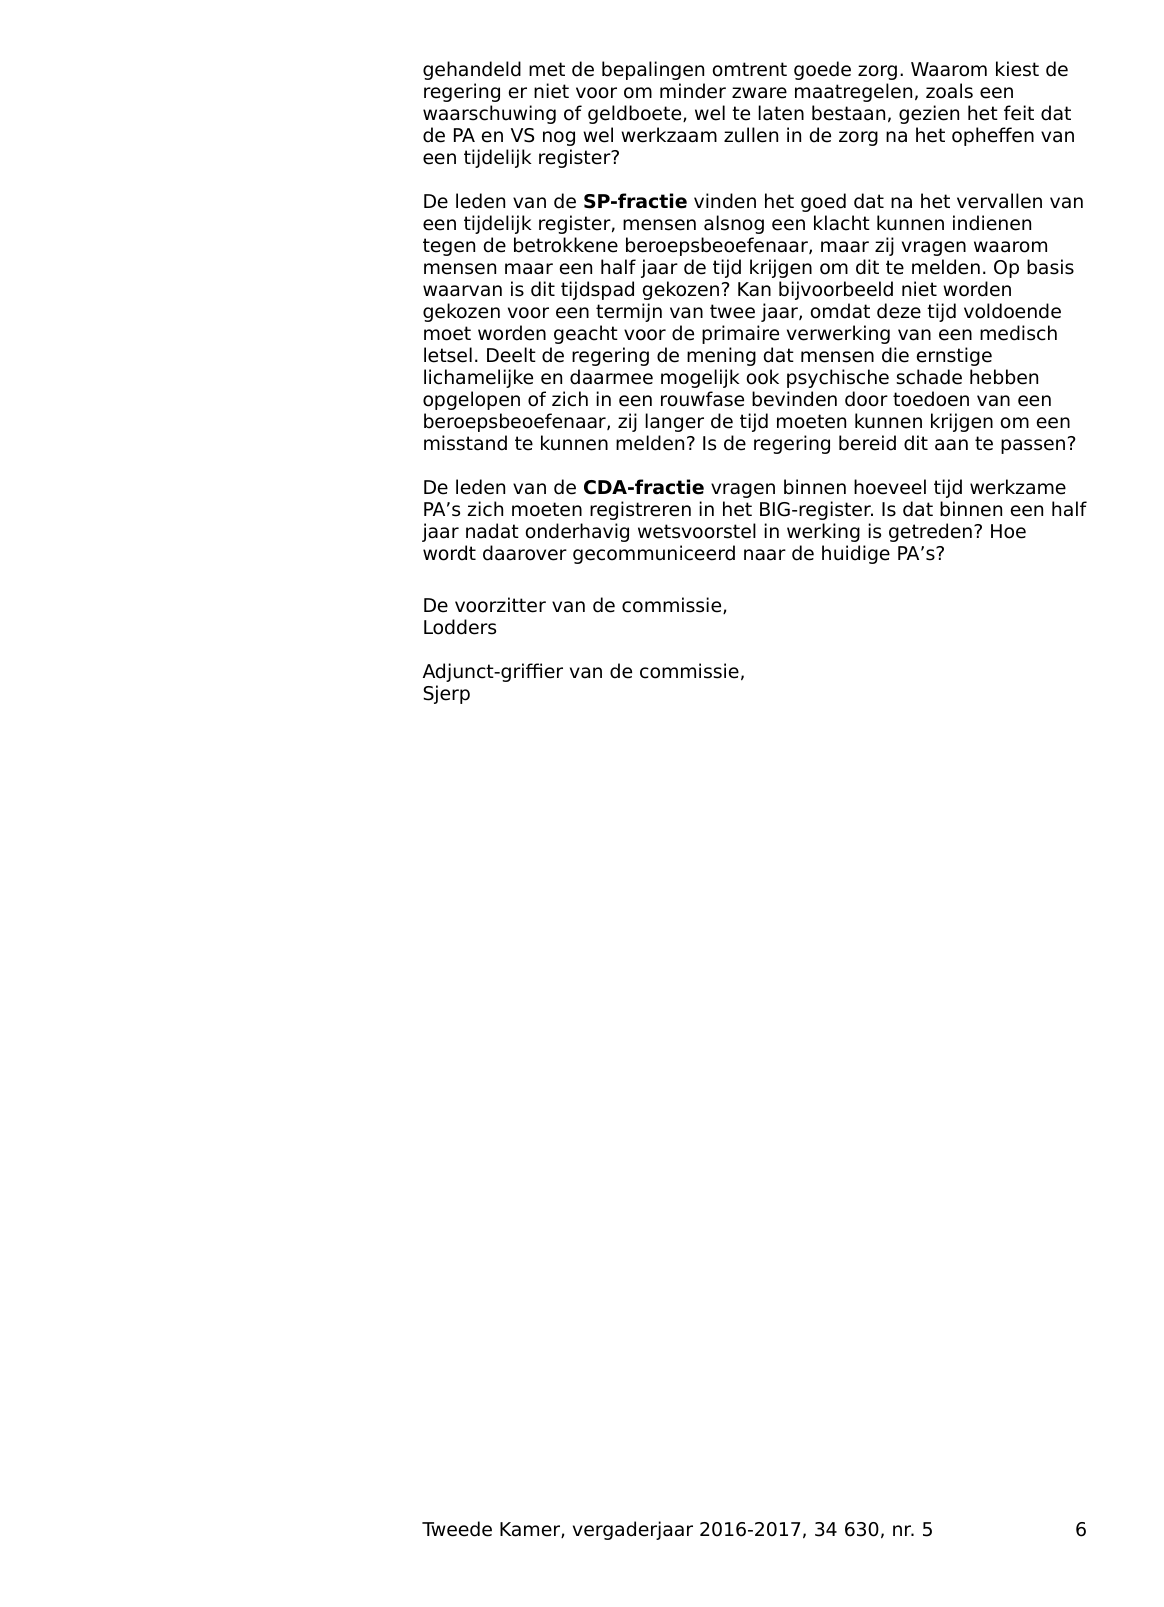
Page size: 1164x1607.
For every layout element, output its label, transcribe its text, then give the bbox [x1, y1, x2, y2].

text gehandeld met de bepalingen omtrent goede zorg. Waarom kiest de regering er niet voor om minder zware maatregelen, zoals een waarschuwing of geldboete, wel te laten bestaan, gezien het feit dat de PA en VS nog wel werkzaam zullen in de zorg na het opheffen van een tijdelijk register? [422, 59, 1087, 169]
text De voorzitter van de commissie, Lodders [422, 595, 1087, 639]
text Adjunct-griffier van de commissie, Sjerp [422, 661, 1087, 705]
text De leden van de SP-fractie vinden het goed dat na het vervallen van een tijdelijk register, mensen alsnog een klacht kunnen indienen tegen de betrokkene beroepsbeoefenaar, maar zij vragen waarom mensen maar een half jaar de tijd krijgen om dit te melden. Op basis waarvan is dit tijdspad gekozen? Kan bijvoorbeeld niet worden gekozen voor een termijn van twee jaar, omdat deze tijd voldoende moet worden geacht voor de primaire verwerking van een medisch letsel. Deelt de regering de mening dat mensen die ernstige lichamelijke en daarmee mogelijk ook psychische schade hebben opgelopen of zich in een rouwfase bevinden door toedoen van een beroepsbeoefenaar, zij langer de tijd moeten kunnen krijgen om een misstand te kunnen melden? Is de regering bereid dit aan te passen? [422, 191, 1087, 455]
text De leden van de CDA-fractie vragen binnen hoeveel tijd werkzame PA’s zich moeten registreren in het BIG-register. Is dat binnen een half jaar nadat onderhavig wetsvoorstel in werking is getreden? Hoe wordt daarover gecommuniceerd naar de huidige PA’s? [422, 477, 1087, 565]
